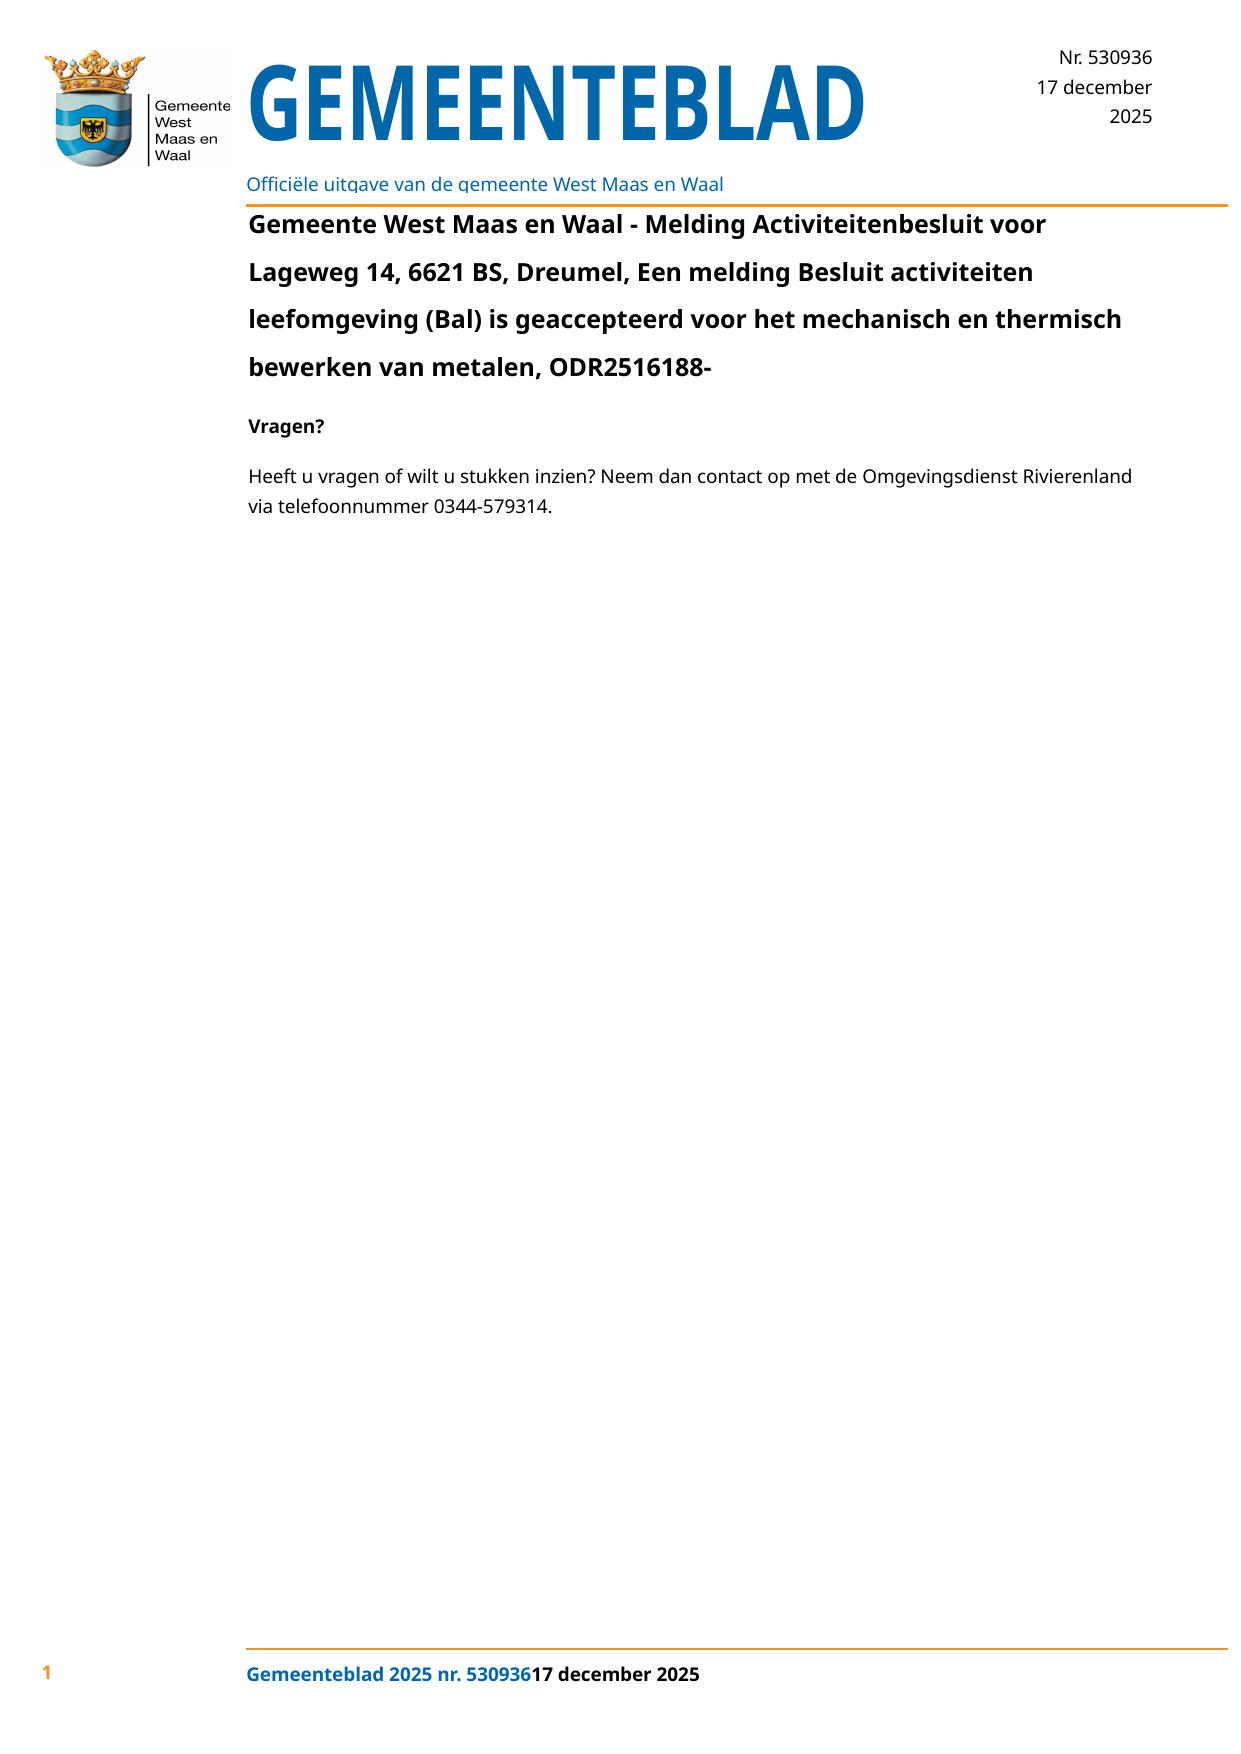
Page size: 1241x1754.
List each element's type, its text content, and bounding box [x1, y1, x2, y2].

picture [41, 47, 231, 172]
text Heeft u vragen of wilt u stukken inzien? Neem dan contact op met de Omgevingsdienst Rivierenland via telefoonnummer 0344-579314. [248, 463, 1152, 519]
text Vragen? [248, 413, 1152, 439]
text Gemeente West Maas en Waal - Melding Activiteitenbesluit voor Lageweg 14, 6621 BS, Dreumel, Een melding Besluit activiteiten leefomgeving (Bal) is geaccepteerd voor het mechanisch en thermisch bewerken van metalen, ODR2516188- [248, 207, 1152, 384]
